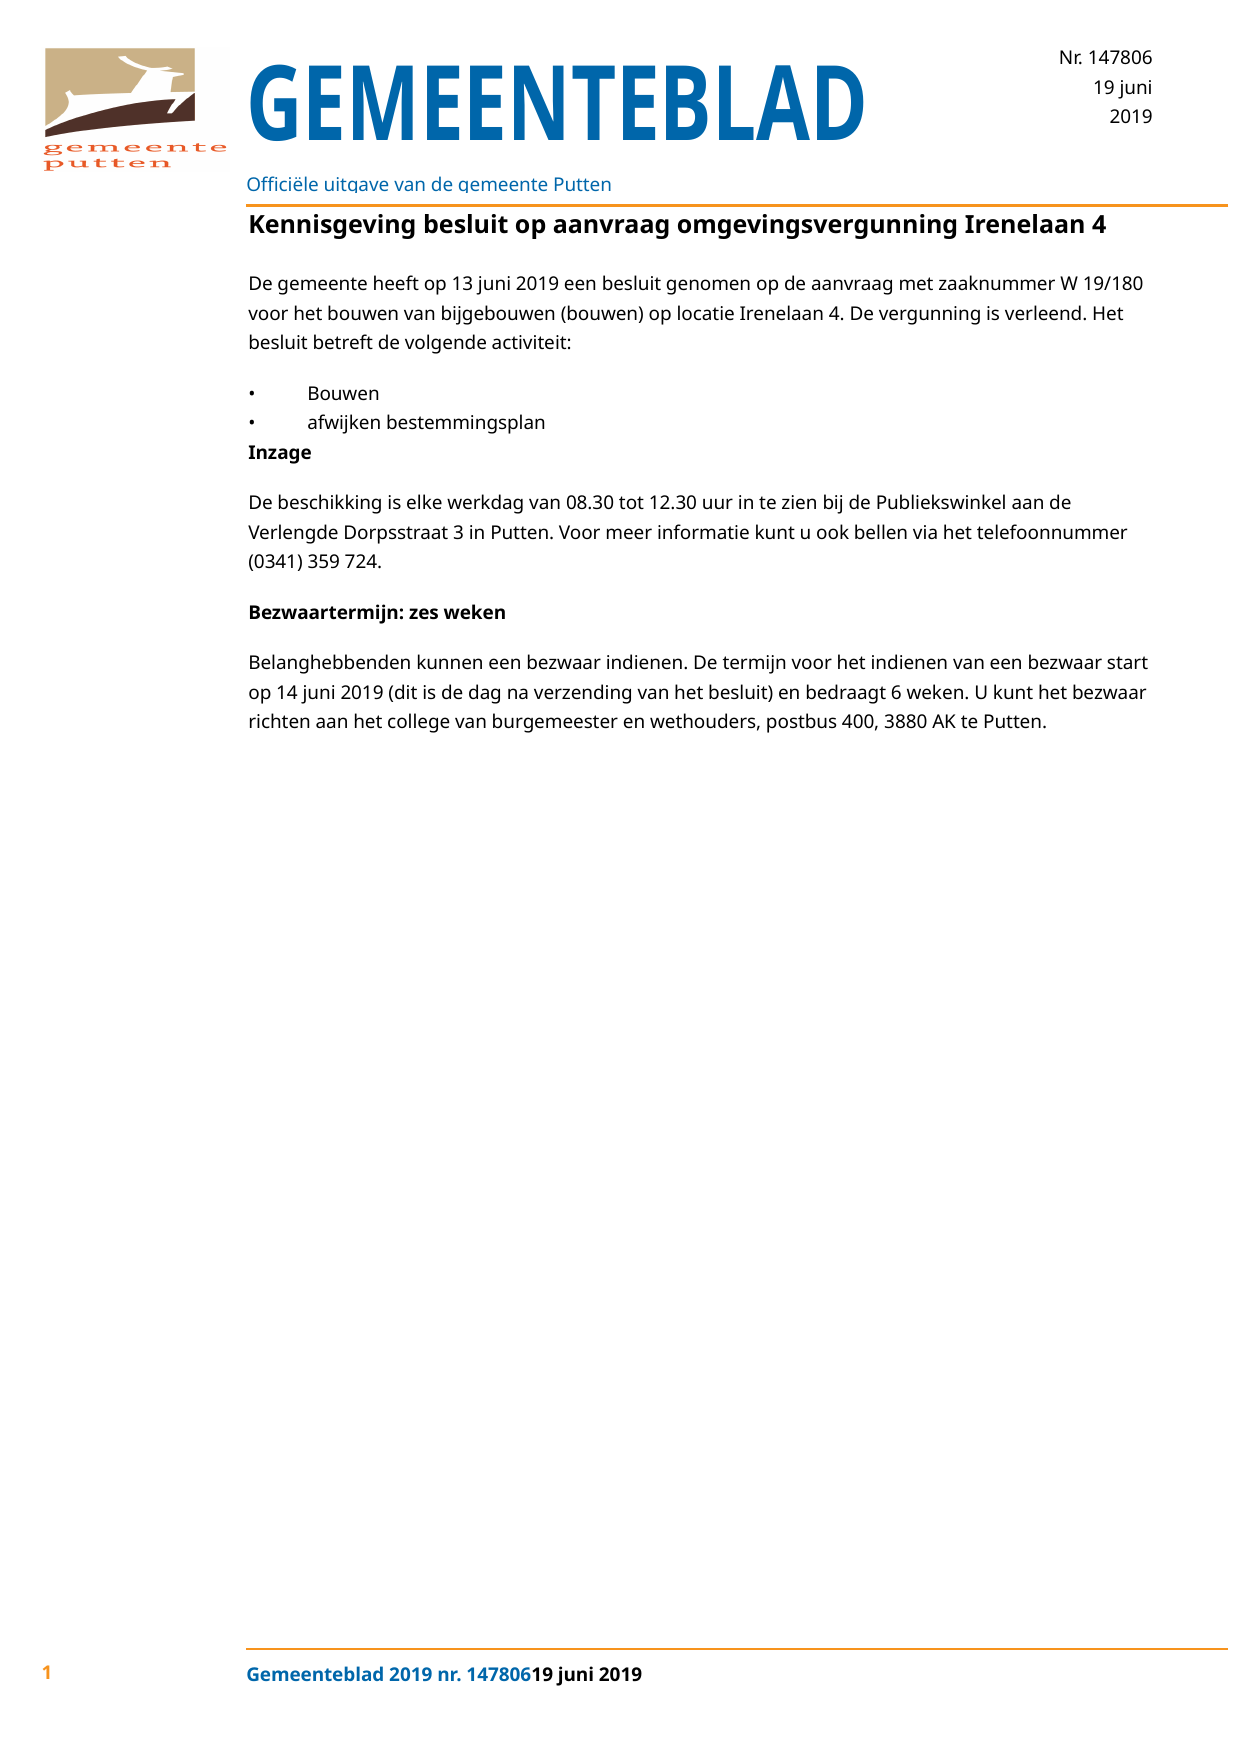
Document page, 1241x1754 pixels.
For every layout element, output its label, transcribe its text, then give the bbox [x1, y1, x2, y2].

text De beschikking is elke werkdag van 08.30 tot 12.30 uur in te zien bij de Publiekswinkel aan de Verlengde Dorpsstraat 3 in Putten. Voor meer informatie kunt u ook bellen via het telefoonnummer (0341) 359 724. [248, 489, 1152, 574]
list Bouwen [248, 380, 1152, 406]
text De gemeente heeft op 13 juni 2019 een besluit genomen op de aanvraag met zaaknummer W 19/180 voor het bouwen van bijgebouwen (bouwen) op locatie Irenelaan 4. De vergunning is verleend. Het besluit betreft de volgende activiteit: [248, 270, 1152, 355]
text Kennisgeving besluit op aanvraag omgevingsvergunning Irenelaan 4 [248, 207, 1152, 241]
picture [41, 47, 231, 172]
text Bezwaartermijn: zes weken [248, 599, 1152, 625]
text Belanghebbenden kunnen een bezwaar indienen. De termijn voor het indienen van een bezwaar start op 14 juni 2019 (dit is de dag na verzending van het besluit) en bedraagt 6 weken. U kunt het bezwaar richten aan het college van burgemeester en wethouders, postbus 400, 3880 AK te Putten. [248, 649, 1152, 734]
text Inzage [248, 439, 1152, 465]
list afwijken bestemmingsplan [248, 409, 1152, 435]
